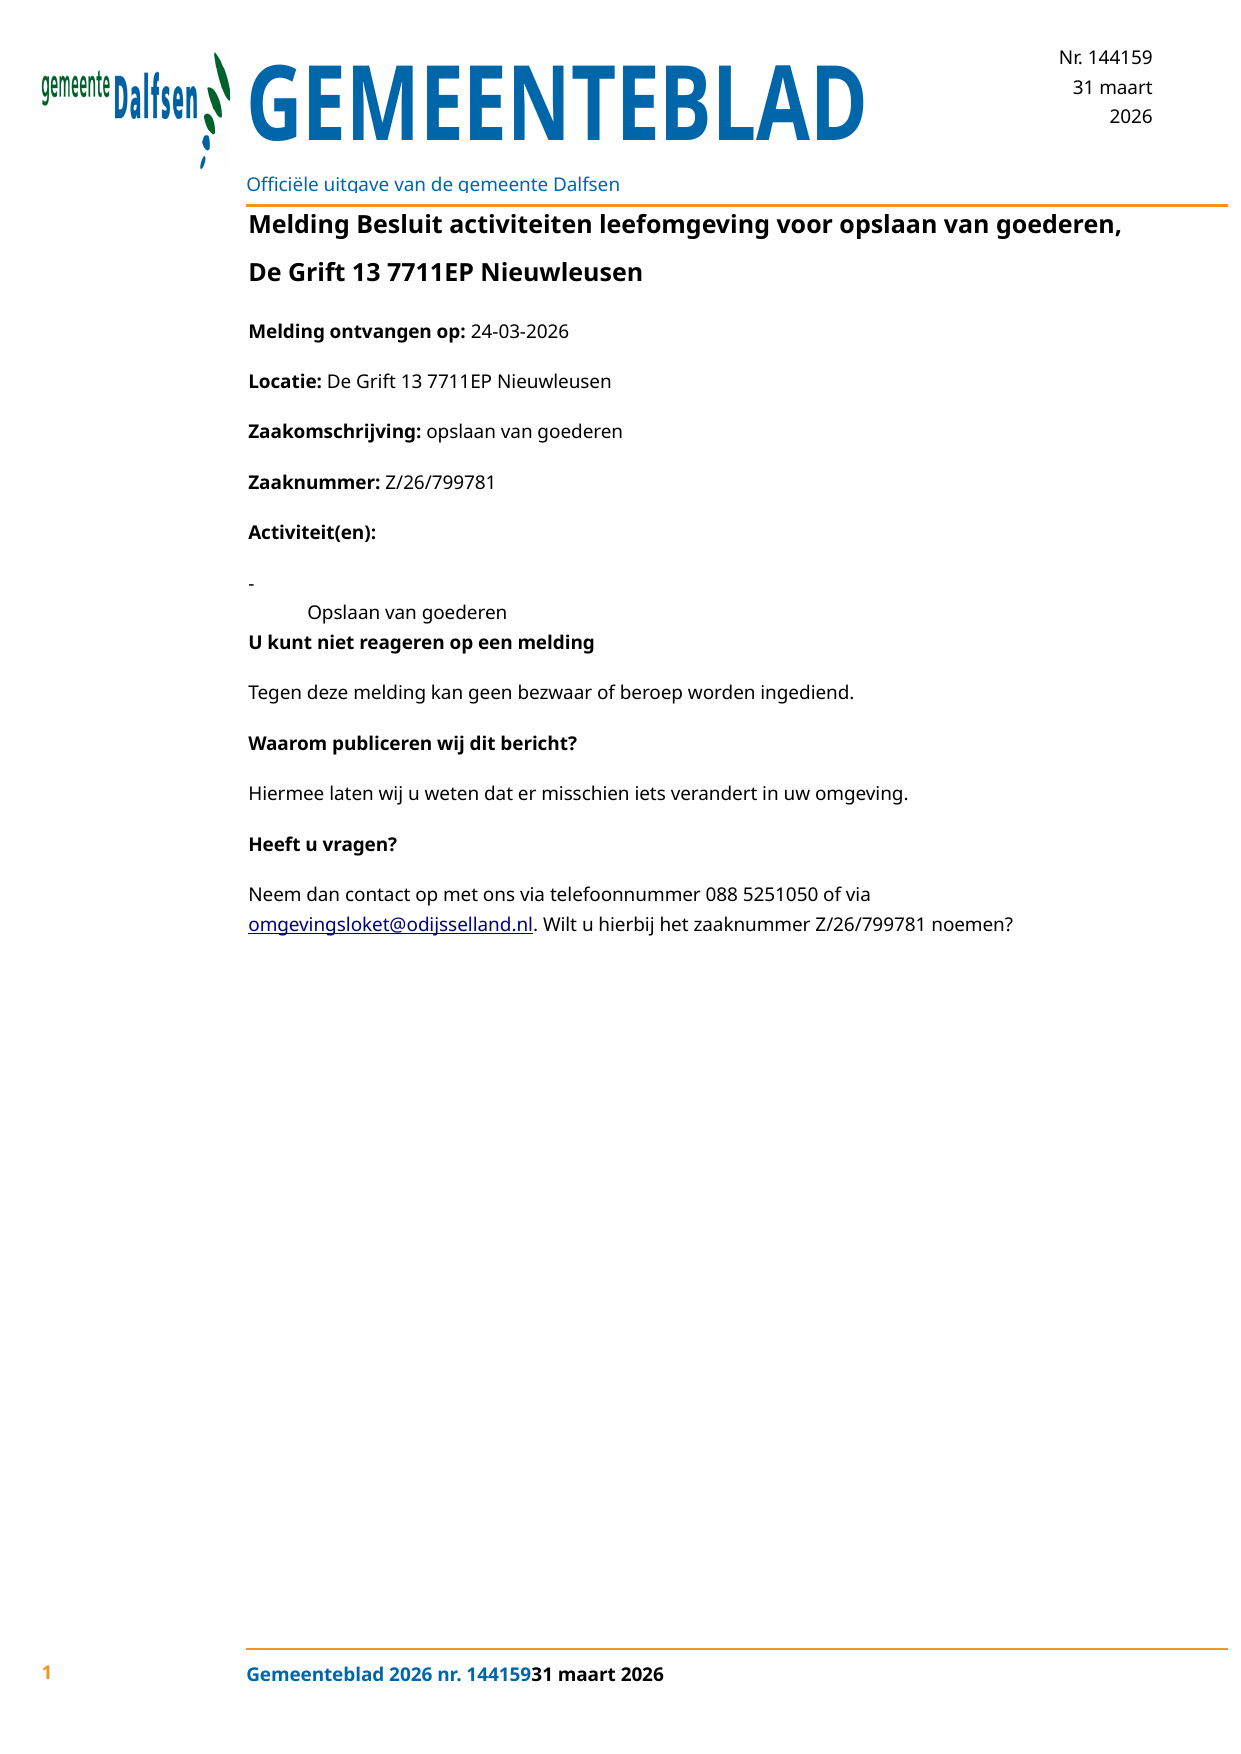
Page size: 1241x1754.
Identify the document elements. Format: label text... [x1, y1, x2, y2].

text Heeft u vragen? [248, 831, 1152, 857]
text Zaaknummer: Z/26/799781 [248, 469, 1152, 495]
text Waarom publiceren wij dit bericht? [248, 730, 1152, 756]
text Melding ontvangen op: 24-03-2026 [248, 318, 1152, 344]
text Activiteit(en): [248, 519, 1152, 545]
text Tegen deze melding kan geen bezwaar of beroep worden ingediend. [248, 679, 1152, 705]
text Melding Besluit activiteiten leefomgeving voor opslaan van goederen, De Grift 13 7711EP Nieuwleusen [248, 207, 1152, 288]
text U kunt niet reageren op een melding [248, 629, 1152, 655]
picture [41, 47, 231, 172]
text Locatie: De Grift 13 7711EP Nieuwleusen [248, 368, 1152, 394]
text Neem dan contact op met ons via telefoonnummer 088 5251050 of via omgevingsloket@odijsselland.nl. Wilt u hierbij het zaaknummer Z/26/799781 noemen? [248, 881, 1152, 937]
list Opslaan van goederen [248, 599, 1152, 625]
text Zaakomschrijving: opslaan van goederen [248, 419, 1152, 444]
text Hiermee laten wij u weten dat er misschien iets verandert in uw omgeving. [248, 780, 1152, 806]
